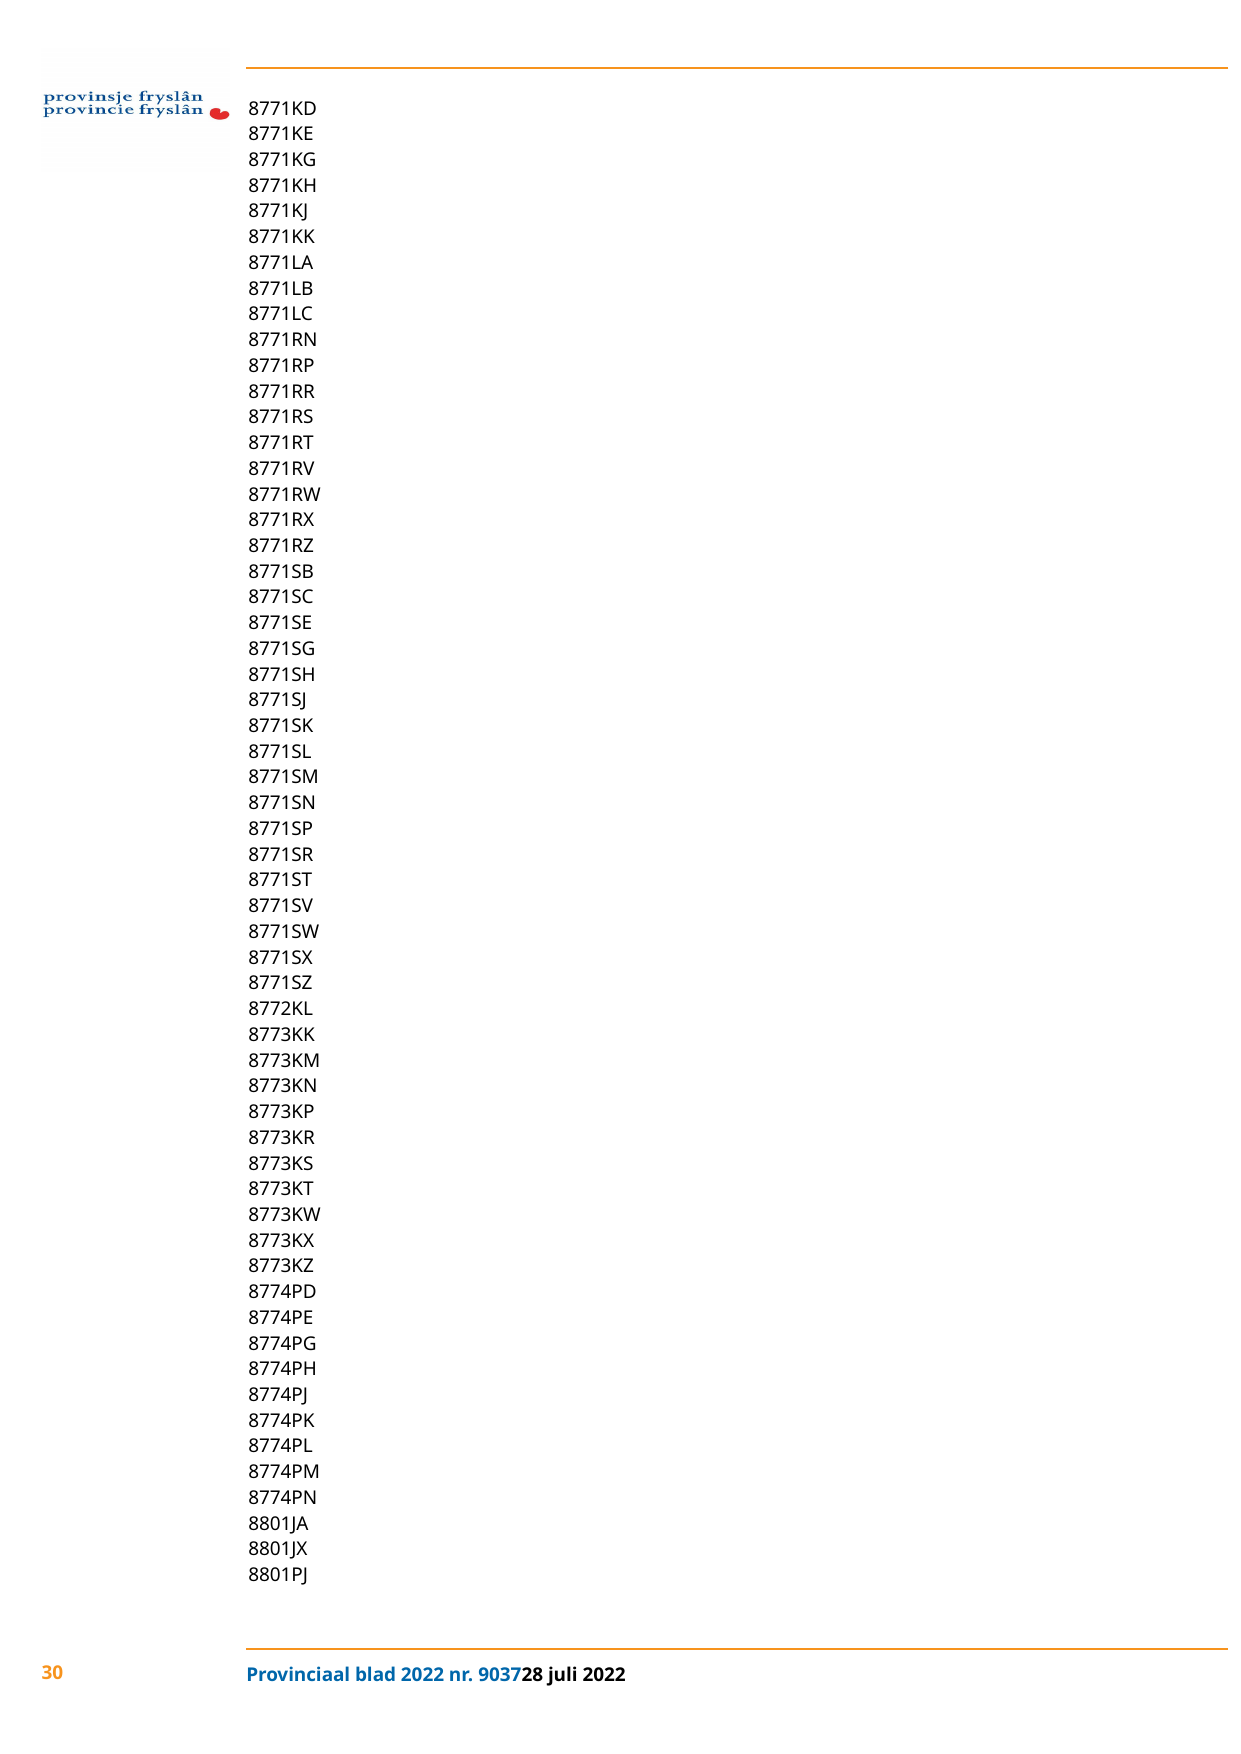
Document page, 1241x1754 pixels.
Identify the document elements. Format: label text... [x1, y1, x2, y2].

table_cell 8773KP [248, 1098, 1152, 1124]
table_cell 8771SR [248, 841, 1152, 867]
table_cell 8771SM [248, 764, 1152, 789]
table_cell 8773KM [248, 1047, 1152, 1072]
table_cell 8771RP [248, 352, 1152, 378]
table_cell 8771SW [248, 918, 1152, 944]
table_cell 8773KK [248, 1021, 1152, 1047]
table_cell 8771RT [248, 429, 1152, 455]
table_cell 8774PE [248, 1304, 1152, 1330]
table_cell 8771SZ [248, 970, 1152, 995]
table_cell 8771KG [248, 146, 1152, 172]
table_cell 8773KW [248, 1201, 1152, 1227]
table_cell 8773KX [248, 1227, 1152, 1253]
table_cell 8771RN [248, 326, 1152, 352]
table_cell 8773KS [248, 1150, 1152, 1175]
table_cell 8774PM [248, 1459, 1152, 1484]
table_cell 8771KK [248, 224, 1152, 249]
table_cell 8771SN [248, 790, 1152, 815]
table_cell 8774PH [248, 1356, 1152, 1381]
table_cell 8771SE [248, 609, 1152, 635]
table_cell 8772KL [248, 995, 1152, 1021]
table_cell 8771RS [248, 404, 1152, 429]
table_cell 8774PL [248, 1433, 1152, 1458]
table_cell 8771SG [248, 635, 1152, 661]
table_cell 8773KT [248, 1175, 1152, 1201]
table_cell 8771LC [248, 301, 1152, 326]
table_cell 8771SC [248, 584, 1152, 609]
table_cell 8771RZ [248, 532, 1152, 558]
table_cell 8771SB [248, 558, 1152, 584]
picture [41, 47, 231, 172]
table_cell 8771RW [248, 481, 1152, 506]
table_cell 8771SP [248, 815, 1152, 841]
table_cell 8771RV [248, 455, 1152, 481]
table_cell 8774PK [248, 1407, 1152, 1433]
table_cell 8771RX [248, 506, 1152, 532]
table_cell 8774PG [248, 1330, 1152, 1356]
table_cell 8774PJ [248, 1381, 1152, 1407]
table_cell 8801JX [248, 1536, 1152, 1561]
table_cell 8771SV [248, 893, 1152, 918]
table_cell 8771RR [248, 378, 1152, 403]
table_cell 8773KR [248, 1124, 1152, 1150]
table_cell 8771KH [248, 172, 1152, 198]
table_cell 8773KN [248, 1073, 1152, 1098]
table_cell 8771SJ [248, 687, 1152, 712]
table_cell 8771KE [248, 121, 1152, 146]
table_cell 8771LA [248, 249, 1152, 275]
table_cell 8774PD [248, 1278, 1152, 1304]
table_cell 8771KJ [248, 198, 1152, 223]
table_cell 8771ST [248, 867, 1152, 892]
table_cell 8774PN [248, 1484, 1152, 1510]
table_cell 8771LB [248, 275, 1152, 301]
table_cell 8801JA [248, 1510, 1152, 1536]
table_cell 8771SH [248, 661, 1152, 687]
table_cell 8771SX [248, 944, 1152, 969]
table_cell 8771KD [248, 95, 1152, 121]
table_cell 8771SL [248, 738, 1152, 764]
table_cell 8773KZ [248, 1253, 1152, 1278]
table_cell 8771SK [248, 712, 1152, 738]
table_cell 8801PJ [248, 1561, 1152, 1587]
